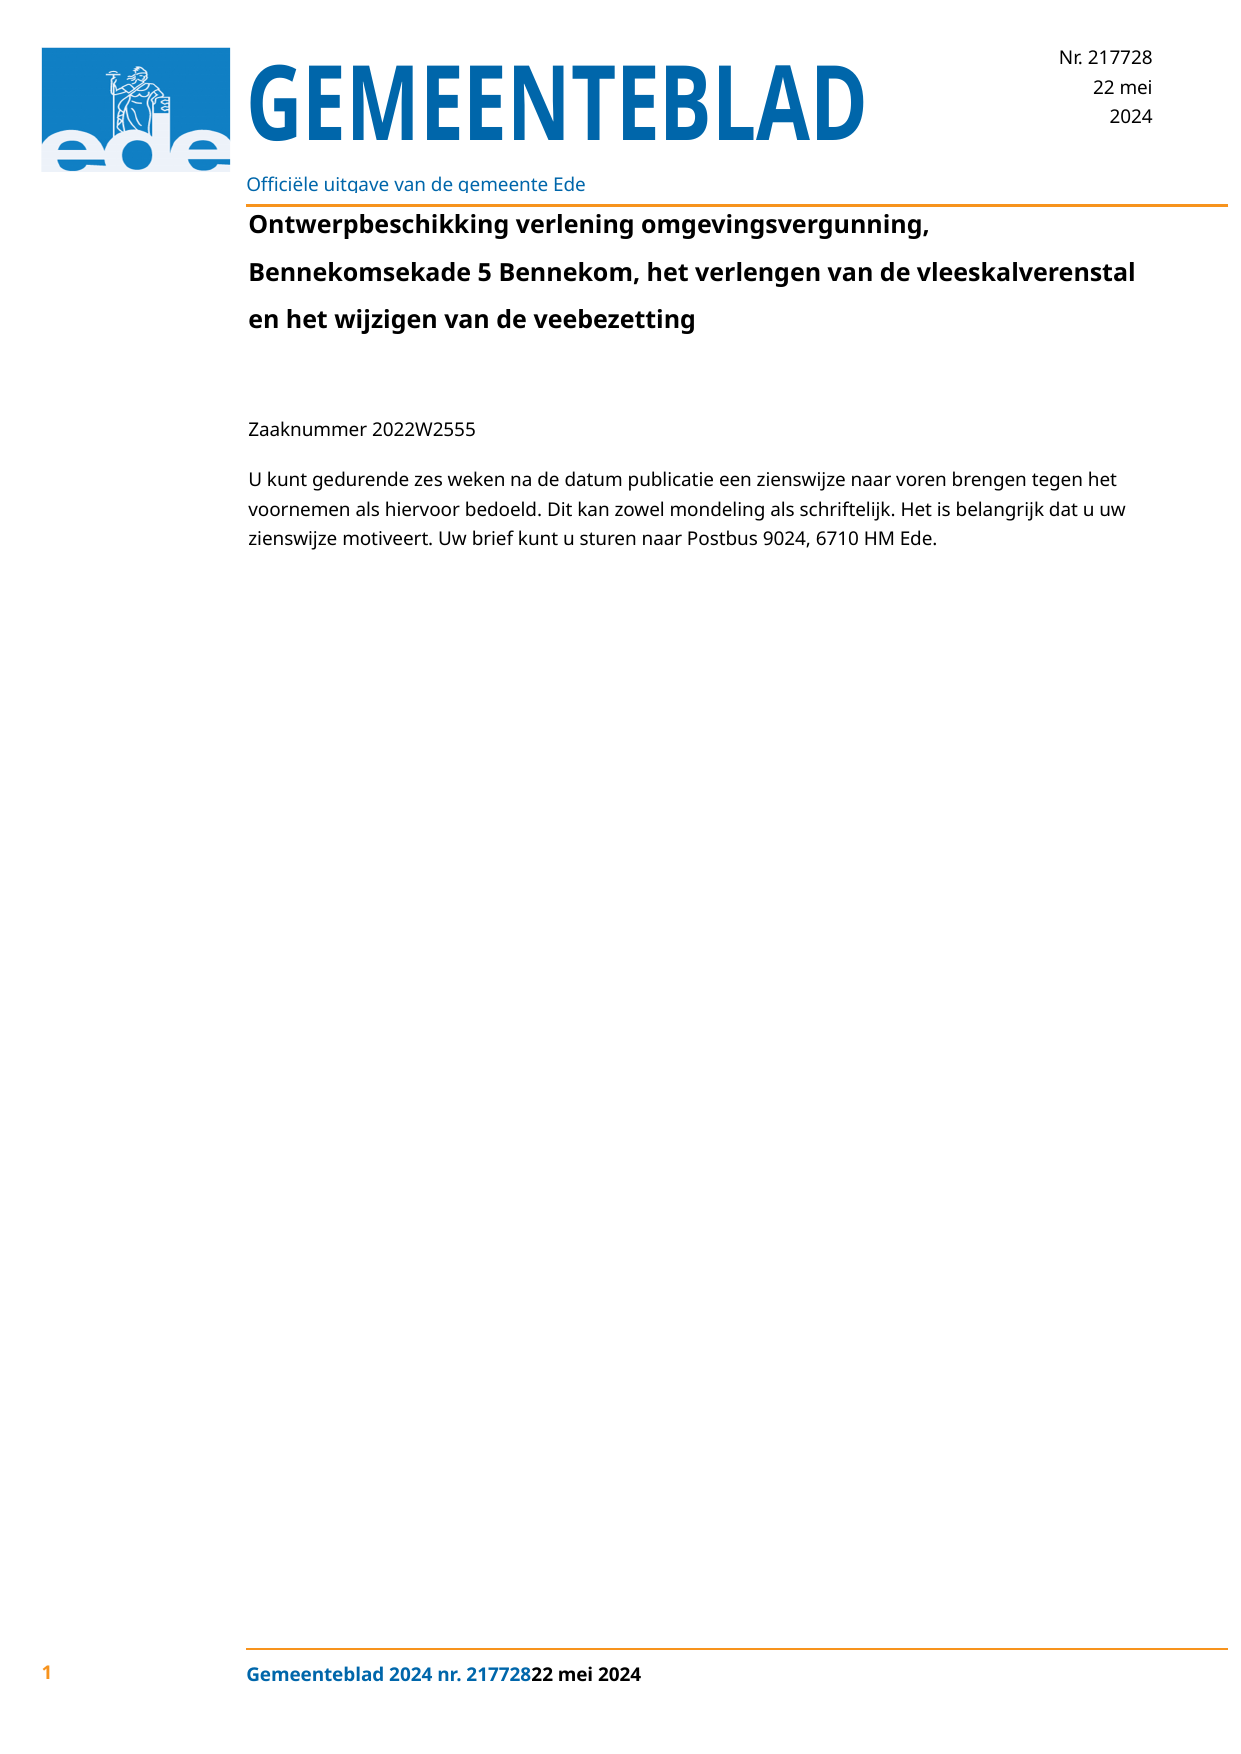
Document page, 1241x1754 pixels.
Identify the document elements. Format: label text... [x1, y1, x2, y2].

text Zaaknummer 2022W2555 [248, 416, 1152, 442]
text U kunt gedurende zes weken na de datum publicatie een zienswijze naar voren brengen tegen het voornemen als hiervoor bedoeld. Dit kan zowel mondeling als schriftelijk. Het is belangrijk dat u uw zienswijze motiveert. Uw brief kunt u sturen naar Postbus 9024, 6710 HM Ede. [248, 466, 1152, 551]
picture [41, 47, 231, 172]
text Ontwerpbeschikking verlening omgevingsvergunning, Bennekomsekade 5 Bennekom, het verlengen van de vleeskalverenstal en het wijzigen van de veebezetting [248, 207, 1152, 336]
